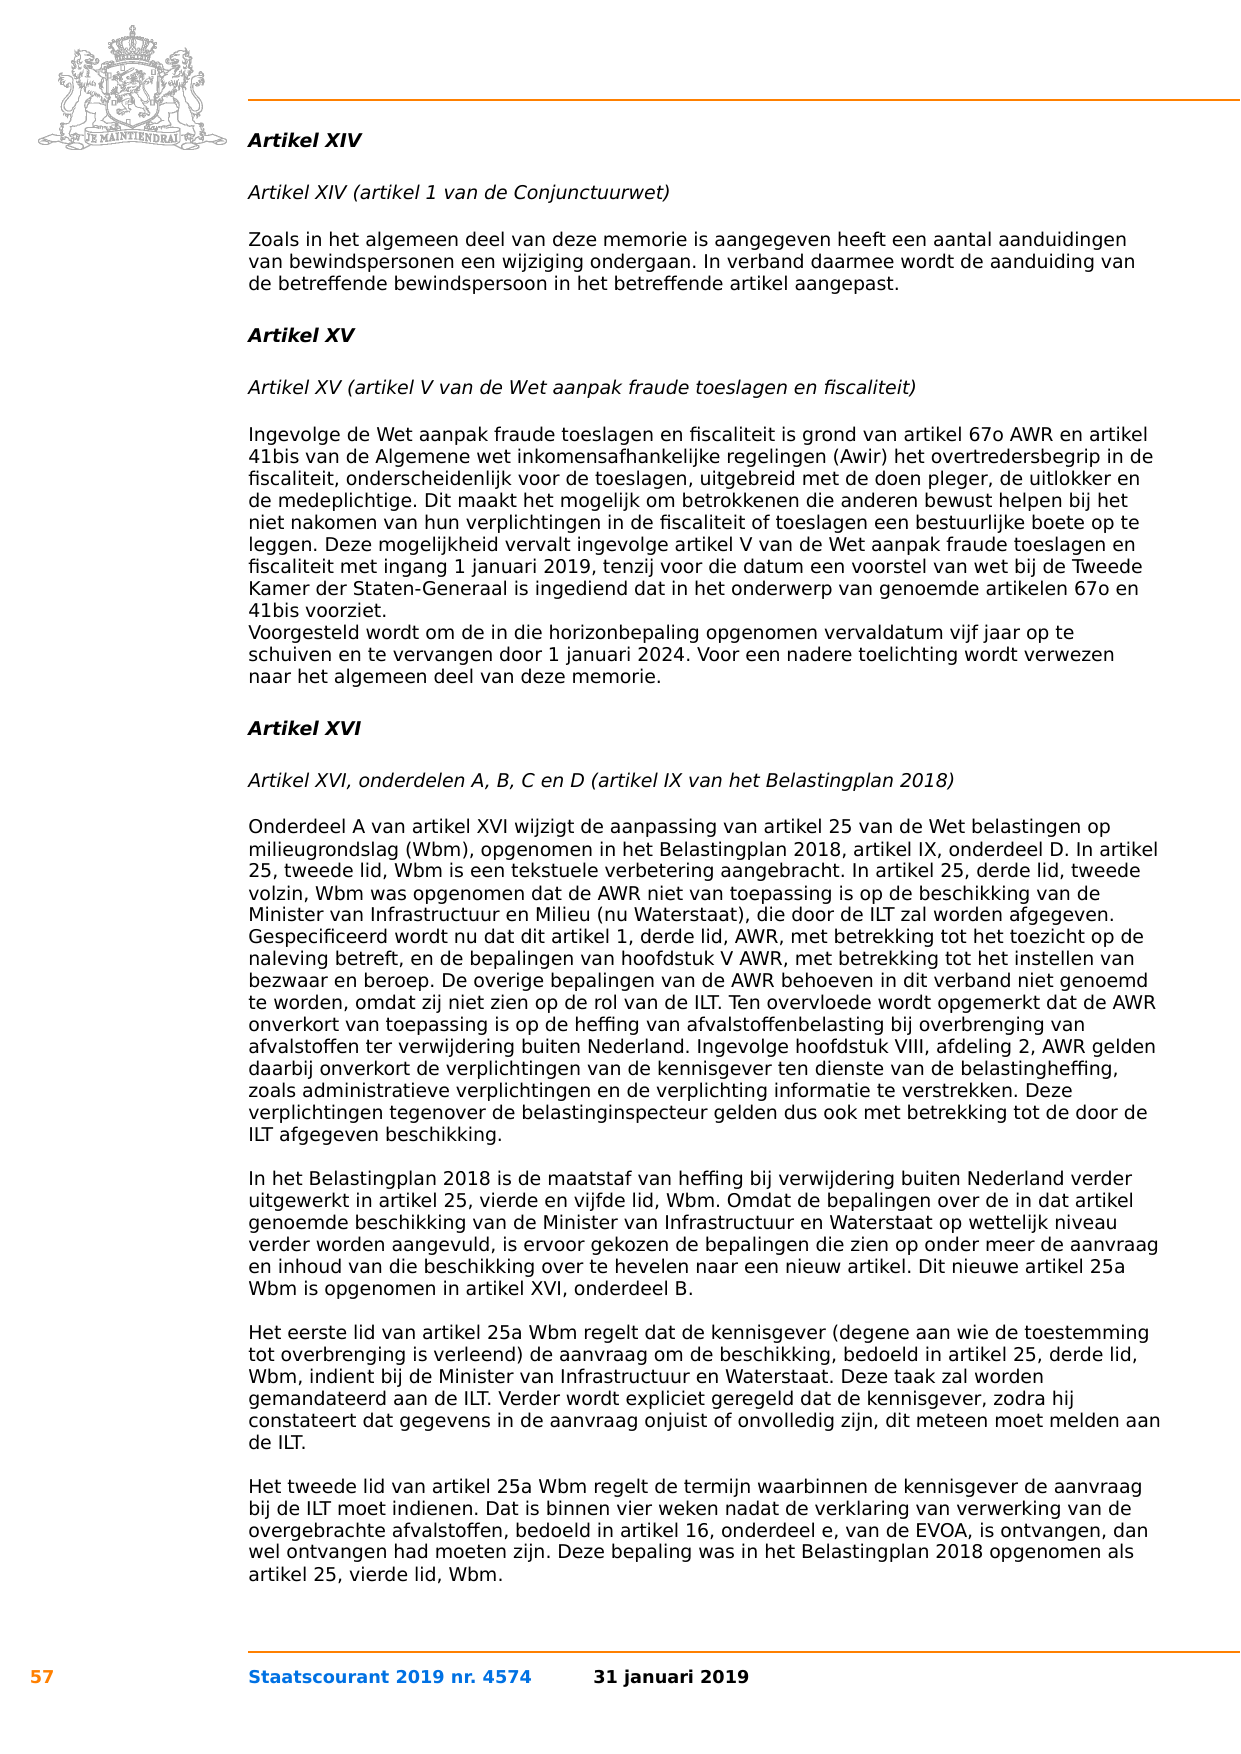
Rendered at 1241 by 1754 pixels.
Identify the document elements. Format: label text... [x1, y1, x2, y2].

subtitle Artikel XV [248, 325, 1163, 347]
text In het Belastingplan 2018 is de maatstaf van heffing bij verwijdering buiten Nederland verder uitgewerkt in artikel 25, vierde en vijfde lid, Wbm. Omdat de bepalingen over de in dat artikel genoemde beschikking van de Minister van Infrastructuur en Waterstaat op wettelijk niveau verder worden aangevuld, is ervoor gekozen de bepalingen die zien op onder meer de aanvraag en inhoud van die beschikking over te hevelen naar een nieuw artikel. Dit nieuwe artikel 25a Wbm is opgenomen in artikel XVI, onderdeel B. [248, 1168, 1163, 1300]
text Onderdeel A van artikel XVI wijzigt de aanpassing van artikel 25 van de Wet belastingen op milieugrondslag (Wbm), opgenomen in het Belastingplan 2018, artikel IX, onderdeel D. In artikel 25, tweede lid, Wbm is een tekstuele verbetering aangebracht. In artikel 25, derde lid, tweede volzin, Wbm was opgenomen dat de AWR niet van toepassing is op de beschikking van de Minister van Infrastructuur en Milieu (nu Waterstaat), die door de ILT zal worden afgegeven. Gespecificeerd wordt nu dat dit artikel 1, derde lid, AWR, met betrekking tot het toezicht op de naleving betreft, en de bepalingen van hoofdstuk V AWR, met betrekking tot het instellen van bezwaar en beroep. De overige bepalingen van de AWR behoeven in dit verband niet genoemd te worden, omdat zij niet zien op de rol van de ILT. Ten overvloede wordt opgemerkt dat de AWR onverkort van toepassing is op de heffing van afvalstoffenbelasting bij overbrenging van afvalstoffen ter verwijdering buiten Nederland. Ingevolge hoofdstuk VIII, afdeling 2, AWR gelden daarbij onverkort de verplichtingen van de kennisgever ten dienste van de belastingheffing, zoals administratieve verplichtingen en de verplichting informatie te verstrekken. Deze verplichtingen tegenover de belastinginspecteur gelden dus ook met betrekking tot de door de ILT afgegeven beschikking. [248, 816, 1163, 1146]
subtitle Artikel XIV (artikel 1 van de Conjunctuurwet) [248, 182, 1163, 204]
text Ingevolge de Wet aanpak fraude toeslagen en fiscaliteit is grond van artikel 67o AWR en artikel 41bis van de Algemene wet inkomensafhankelijke regelingen (Awir) het overtredersbegrip in de fiscaliteit, onderscheidenlijk voor de toeslagen, uitgebreid met de doen pleger, de uitlokker en de medeplichtige. Dit maakt het mogelijk om betrokkenen die anderen bewust helpen bij het niet nakomen van hun verplichtingen in de fiscaliteit of toeslagen een bestuurlijke boete op te leggen. Deze mogelijkheid vervalt ingevolge artikel V van de Wet aanpak fraude toeslagen en fiscaliteit met ingang 1 januari 2019, tenzij voor die datum een voorstel van wet bij de Tweede Kamer der Staten-Generaal is ingediend dat in het onderwerp van genoemde artikelen 67o en 41bis voorziet. [248, 424, 1163, 622]
text Het tweede lid van artikel 25a Wbm regelt de termijn waarbinnen de kennisgever de aanvraag bij de ILT moet indienen. Dat is binnen vier weken nadat de verklaring van verwerking van de overgebrachte afvalstoffen, bedoeld in artikel 16, onderdeel e, van de EVOA, is ontvangen, dan wel ontvangen had moeten zijn. Deze bepaling was in het Belastingplan 2018 opgenomen als artikel 25, vierde lid, Wbm. [248, 1476, 1163, 1585]
subtitle Artikel XV (artikel V van de Wet aanpak fraude toeslagen en fiscaliteit) [248, 377, 1163, 399]
subtitle Artikel XIV [248, 130, 1163, 152]
subtitle Artikel XVI [248, 717, 1163, 739]
picture [38, 25, 227, 150]
text Voorgesteld wordt om de in die horizonbepaling opgenomen vervaldatum vijf jaar op te schuiven en te vervangen door 1 januari 2024. Voor een nadere toelichting wordt verwezen naar het algemeen deel van deze memorie. [248, 622, 1163, 687]
text Zoals in het algemeen deel van deze memorie is aangegeven heeft een aantal aanduidingen van bewindspersonen een wijziging ondergaan. In verband daarmee wordt de aanduiding van de betreffende bewindspersoon in het betreffende artikel aangepast. [248, 229, 1163, 295]
subtitle Artikel XVI, onderdelen A, B, C en D (artikel IX van het Belastingplan 2018) [248, 769, 1163, 791]
text Het eerste lid van artikel 25a Wbm regelt dat de kennisgever (degene aan wie de toestemming tot overbrenging is verleend) de aanvraag om de beschikking, bedoeld in artikel 25, derde lid, Wbm, indient bij de Minister van Infrastructuur en Waterstaat. Deze taak zal worden gemandateerd aan de ILT. Verder wordt expliciet geregeld dat de kennisgever, zodra hij constateert dat gegevens in de aanvraag onjuist of onvolledig zijn, dit meteen moet melden aan de ILT. [248, 1322, 1163, 1454]
